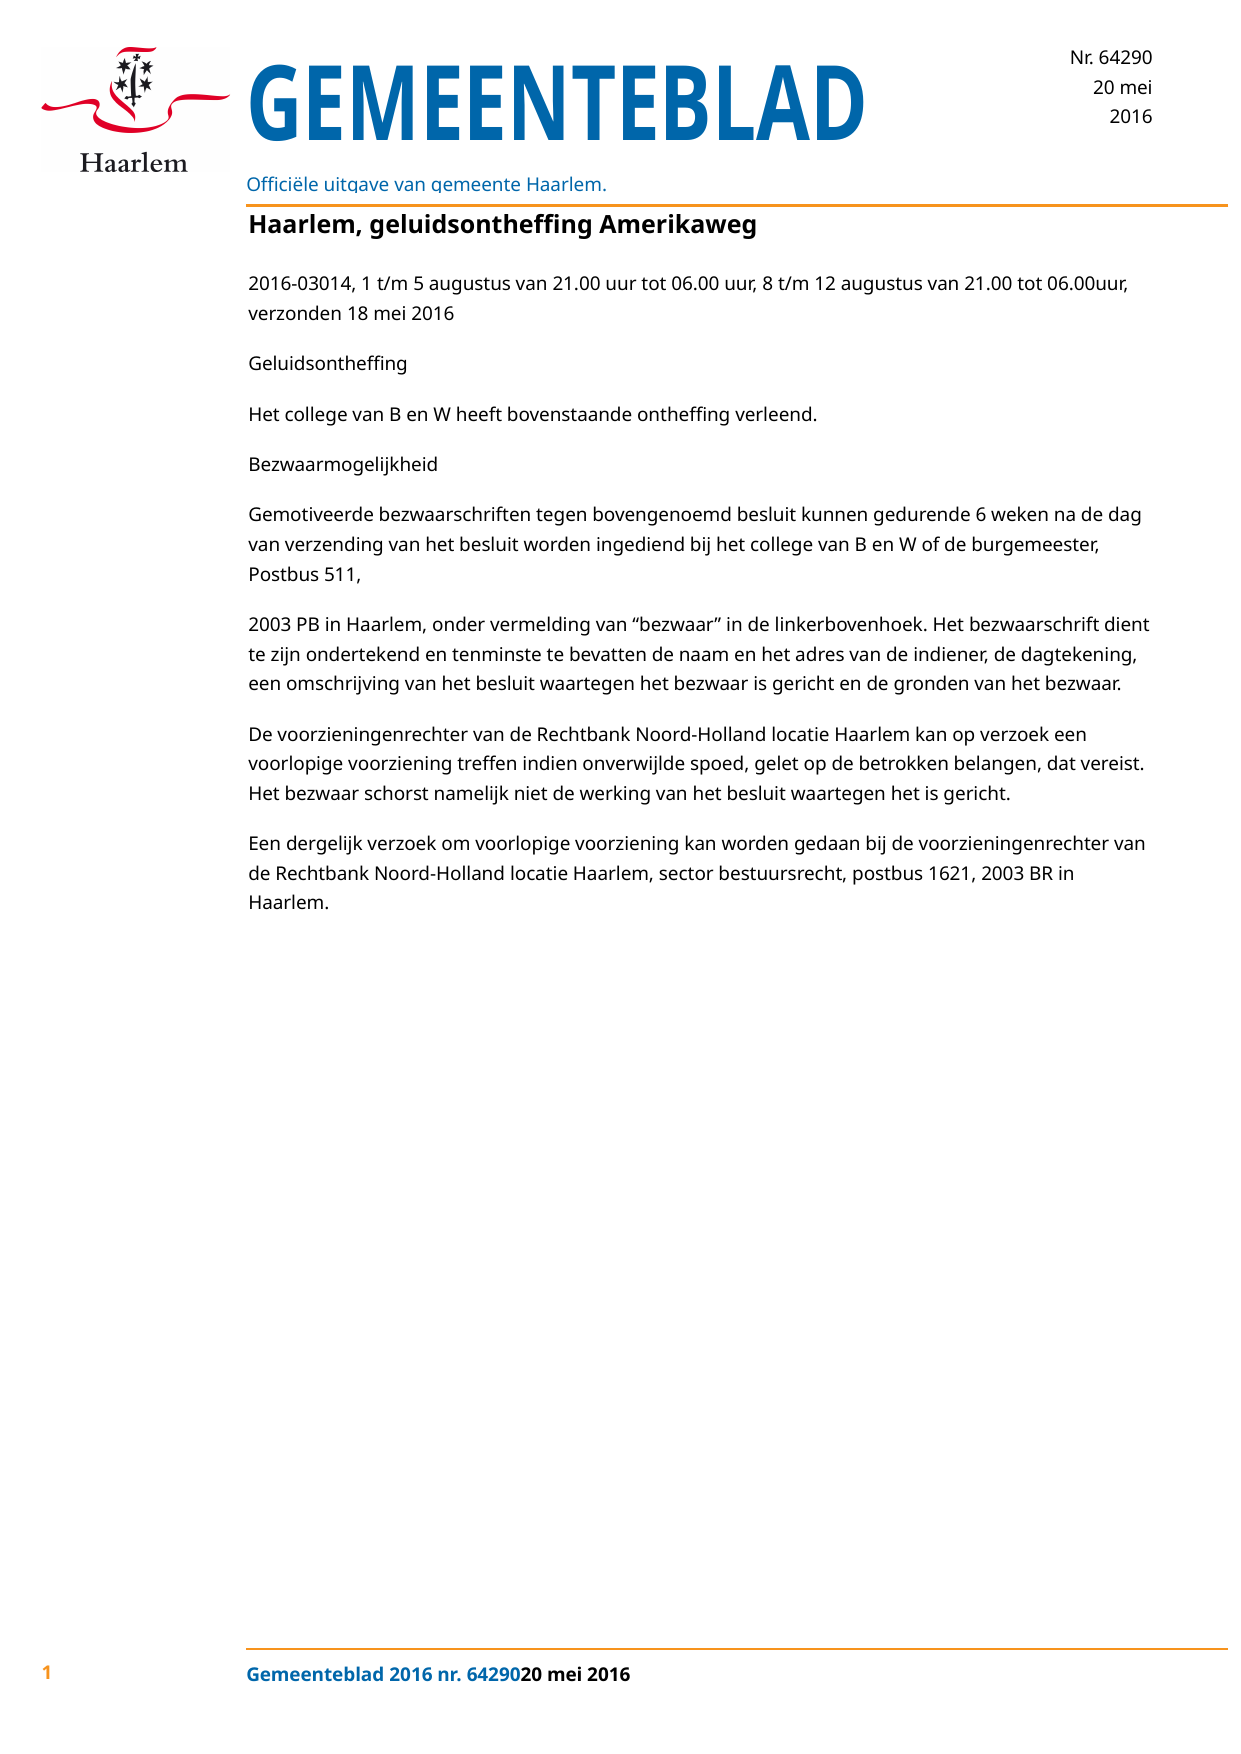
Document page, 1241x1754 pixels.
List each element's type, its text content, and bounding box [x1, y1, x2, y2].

text Bezwaarmogelijkheid [248, 451, 1152, 477]
text Gemotiveerde bezwaarschriften tegen bovengenoemd besluit kunnen gedurende 6 weken na de dag van verzending van het besluit worden ingediend bij het college van B en W of de burgemeester, Postbus 511, [248, 502, 1152, 586]
text Haarlem, geluidsontheffing Amerikaweg [248, 207, 1152, 241]
text 2003 PB in Haarlem, onder vermelding van “bezwaar” in de linkerbovenhoek. Het bezwaarschrift dient te zijn ondertekend en tenminste te bevatten de naam en het adres van de indiener, de dagtekening, een omschrijving van het besluit waartegen het bezwaar is gericht en de gronden van het bezwaar. [248, 611, 1152, 696]
text Het college van B en W heeft bovenstaande ontheffing verleend. [248, 401, 1152, 426]
picture [41, 47, 231, 172]
text 2016-03014, 1 t/m 5 augustus van 21.00 uur tot 06.00 uur, 8 t/m 12 augustus van 21.00 tot 06.00uur, verzonden 18 mei 2016 [248, 270, 1152, 326]
text Geluidsontheffing [248, 350, 1152, 376]
text Een dergelijk verzoek om voorlopige voorziening kan worden gedaan bij de voorzieningenrechter van de Rechtbank Noord-Holland locatie Haarlem, sector bestuursrecht, postbus 1621, 2003 BR in Haarlem. [248, 830, 1152, 915]
text De voorzieningenrechter van de Rechtbank Noord-Holland locatie Haarlem kan op verzoek een voorlopige voorziening treffen indien onverwijlde spoed, gelet op de betrokken belangen, dat vereist. Het bezwaar schorst namelijk niet de werking van het besluit waartegen het is gericht. [248, 721, 1152, 806]
